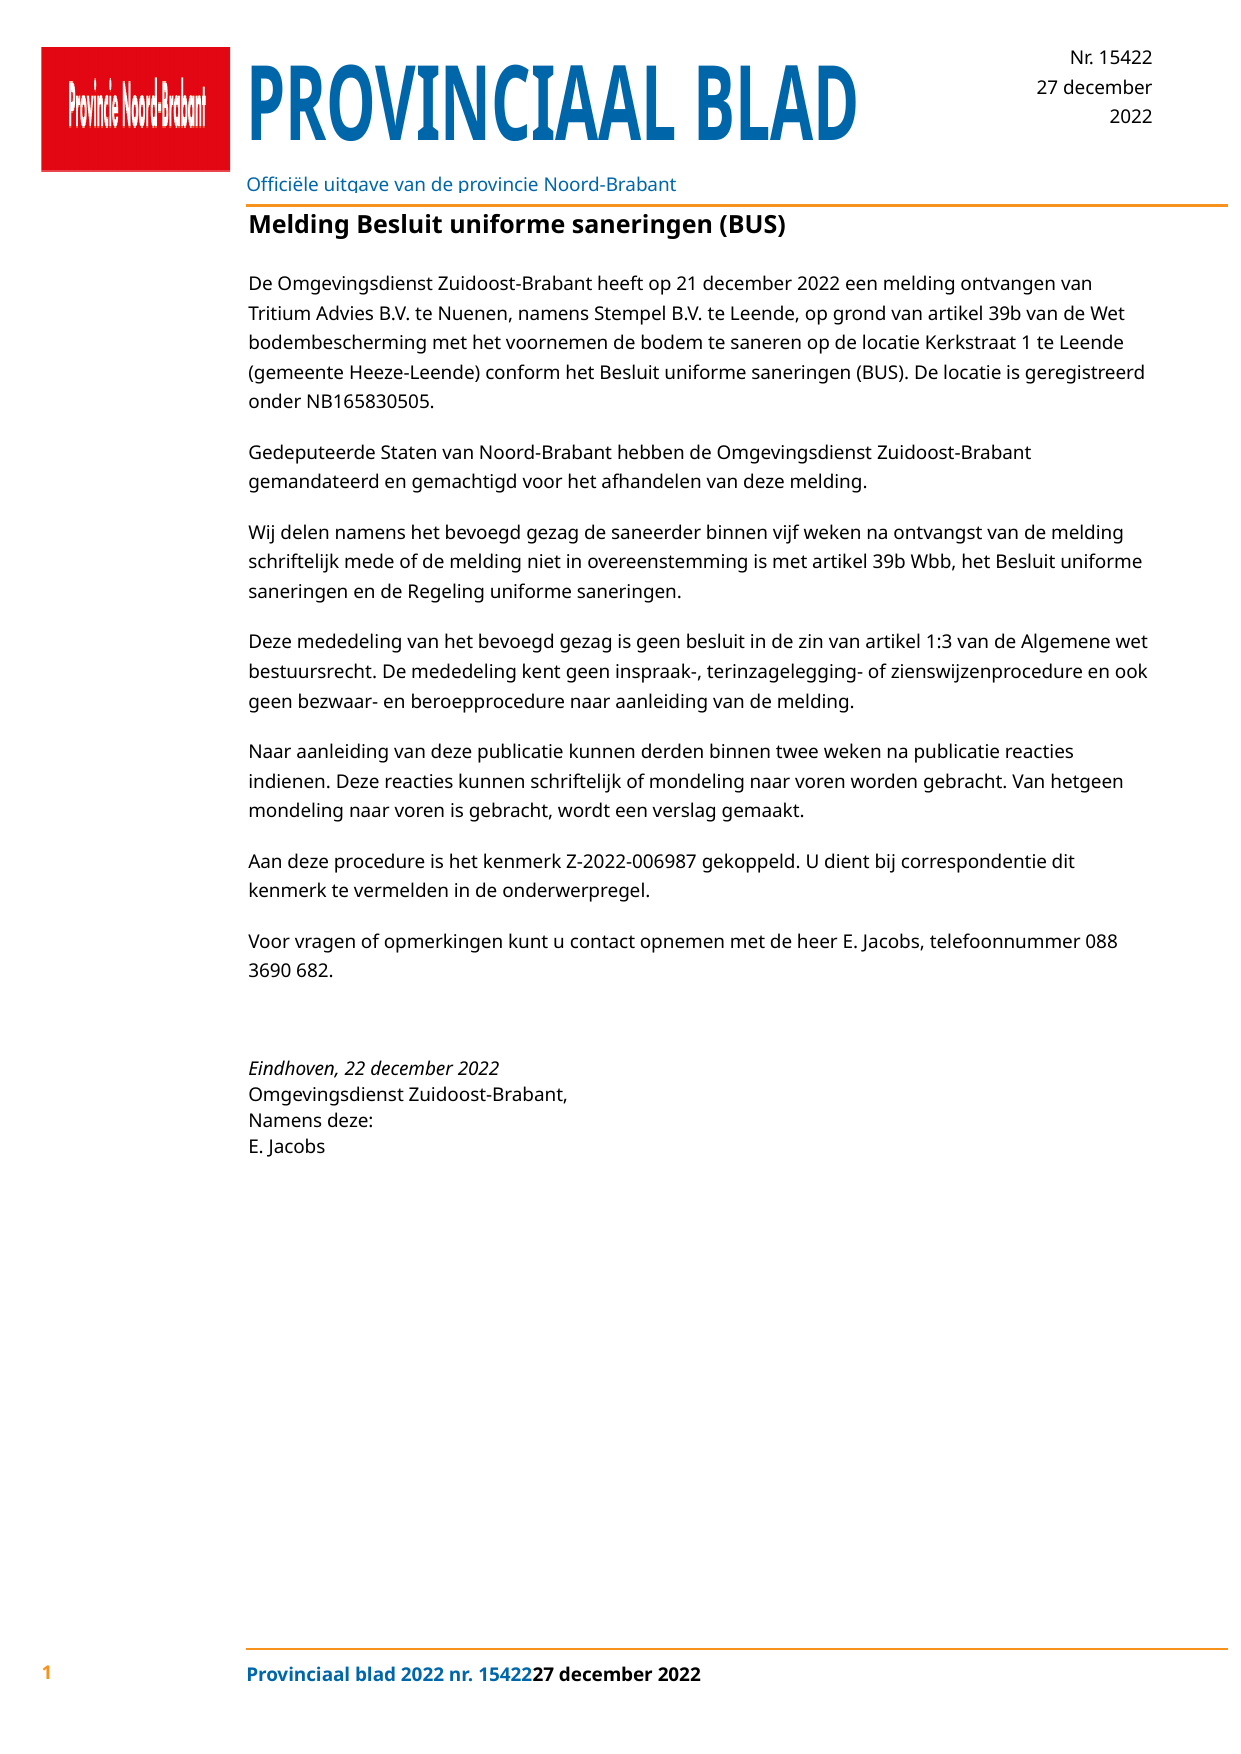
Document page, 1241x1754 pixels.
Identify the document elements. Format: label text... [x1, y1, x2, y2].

text Namens deze: [248, 1107, 1152, 1133]
picture [41, 47, 231, 172]
text Wij delen namens het bevoegd gezag de saneerder binnen vijf weken na ontvangst van de melding schriftelijk mede of de melding niet in overeenstemming is met artikel 39b Wbb, het Besluit uniforme saneringen en de Regeling uniforme saneringen. [248, 519, 1152, 604]
text Gedeputeerde Staten van Noord-Brabant hebben de Omgevingsdienst Zuidoost-Brabant gemandateerd en gemachtigd voor het afhandelen van deze melding. [248, 439, 1152, 494]
text Naar aanleiding van deze publicatie kunnen derden binnen twee weken na publicatie reacties indienen. Deze reacties kunnen schriftelijk of mondeling naar voren worden gebracht. Van hetgeen mondeling naar voren is gebracht, wordt een verslag gemaakt. [248, 738, 1152, 823]
text Melding Besluit uniforme saneringen (BUS) [248, 207, 1152, 241]
text Omgevingsdienst Zuidoost-Brabant, [248, 1081, 1152, 1107]
text Eindhoven, 22 december 2022 [248, 1056, 1152, 1081]
text Aan deze procedure is het kenmerk Z-2022-006987 gekoppeld. U dient bij correspondentie dit kenmerk te vermelden in de onderwerpregel. [248, 848, 1152, 903]
text Voor vragen of opmerkingen kunt u contact opnemen met de heer E. Jacobs, telefoonnummer 088 3690 682. [248, 928, 1152, 983]
text Deze mededeling van het bevoegd gezag is geen besluit in de zin van artikel 1:3 van de Algemene wet bestuursrecht. De mededeling kent geen inspraak-, terinzagelegging- of zienswijzenprocedure en ook geen bezwaar- en beroepprocedure naar aanleiding van de melding. [248, 629, 1152, 713]
text De Omgevingsdienst Zuidoost-Brabant heeft op 21 december 2022 een melding ontvangen van Tritium Advies B.V. te Nuenen, namens Stempel B.V. te Leende, op grond van artikel 39b van de Wet bodembescherming met het voornemen de bodem te saneren op de locatie Kerkstraat 1 te Leende (gemeente Heeze-Leende) conform het Besluit uniforme saneringen (BUS). De locatie is geregistreerd onder NB165830505. [248, 270, 1152, 414]
text E. Jacobs [248, 1133, 1152, 1158]
